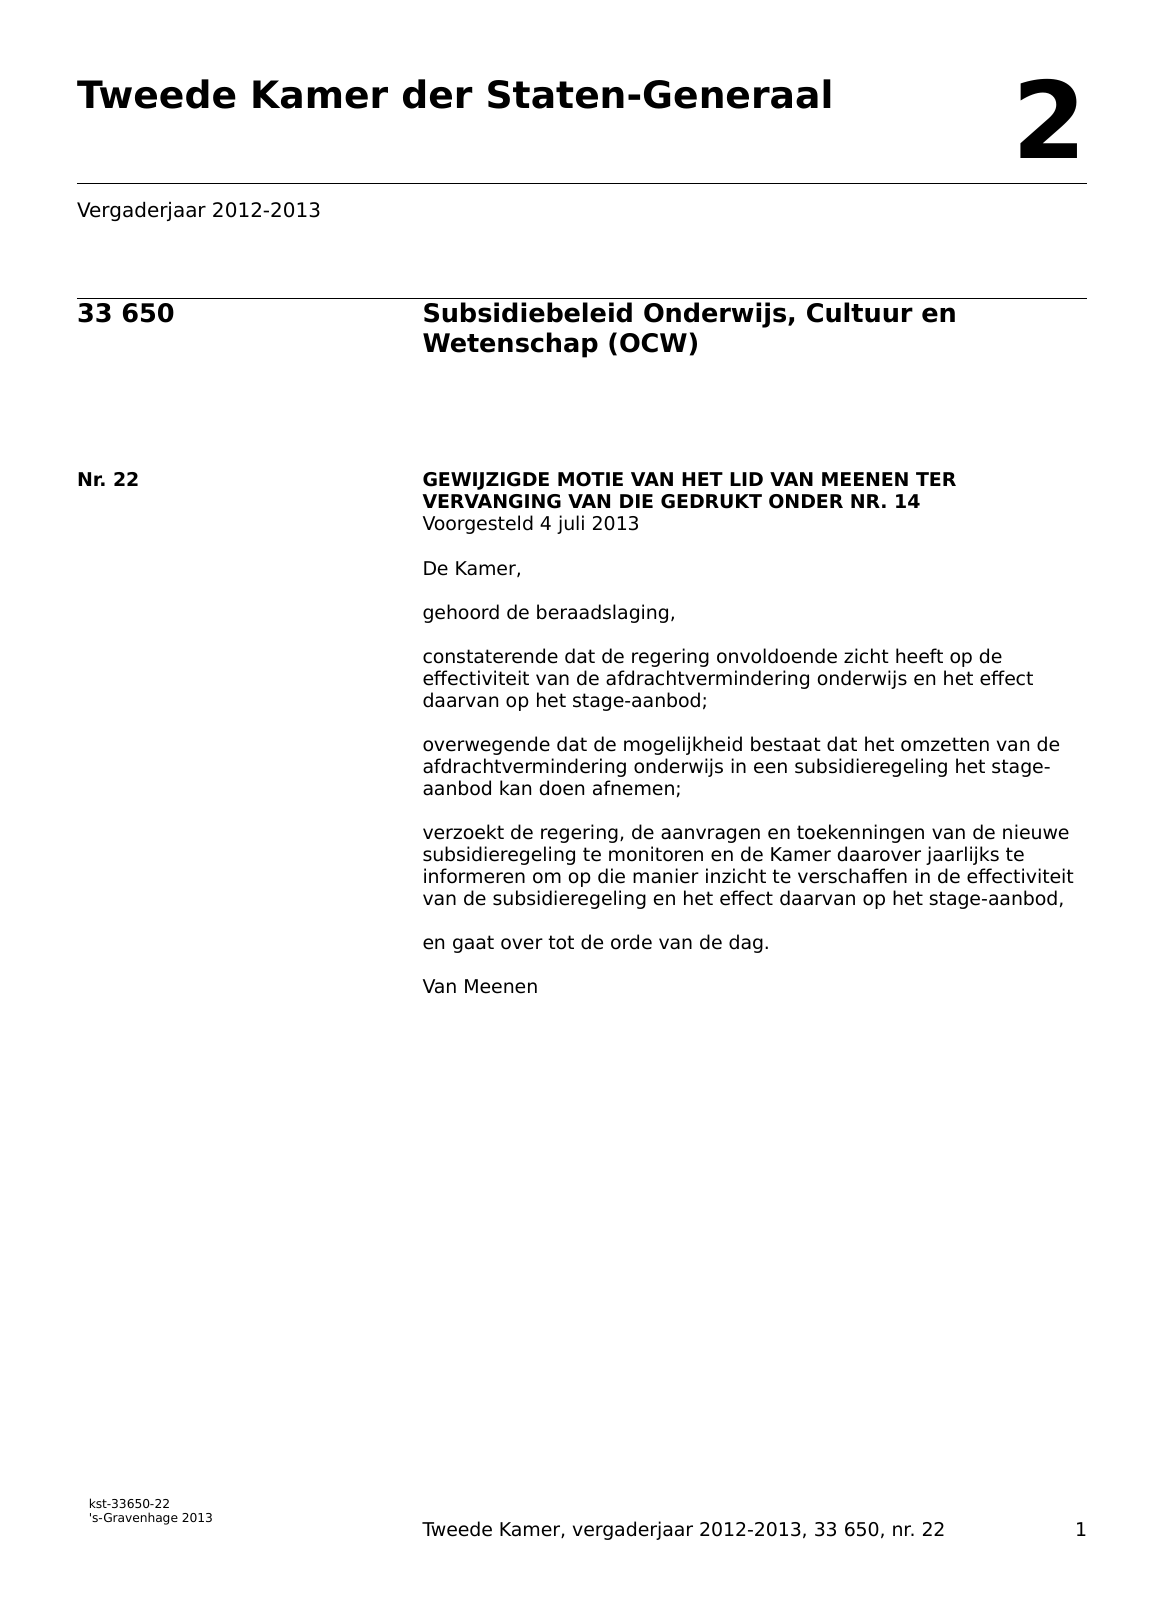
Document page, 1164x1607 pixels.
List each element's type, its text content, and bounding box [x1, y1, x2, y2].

text constaterende dat de regering onvoldoende zicht heeft op de effectiviteit van de afdrachtvermindering onderwijs en het effect daarvan op het stage-aanbod; [422, 646, 1087, 712]
table_cell Vergaderjaar 2012-2013 [77, 184, 1087, 298]
text verzoekt de regering, de aanvragen en toekenningen van de nieuwe subsidieregeling te monitoren en de Kamer daarover jaarlijks te informeren om op die manier inzicht te verschaffen in de effectiviteit van de subsidieregeling en het effect daarvan op het stage-aanbod, [422, 822, 1087, 910]
text gehoord de beraadslaging, [422, 602, 1087, 624]
text 's-Gravenhage 2013 [88, 1511, 323, 1525]
text kst-33650-22 [88, 1497, 323, 1511]
table_header 2 [886, 59, 1087, 183]
text De Kamer, [422, 557, 1087, 579]
subtitle 33 650 Subsidiebeleid Onderwijs, Cultuur en Wetenschap (OCW) [77, 299, 1087, 358]
text overwegende dat de mogelijkheid bestaat dat het omzetten van de afdrachtvermindering onderwijs in een subsidieregeling het stage-aanbod kan doen afnemen; [422, 734, 1087, 800]
text Van Meenen [422, 976, 1087, 998]
text en gaat over tot de orde van de dag. [422, 932, 1087, 954]
text Voorgesteld 4 juli 2013 [422, 513, 1087, 535]
subtitle Nr. 22 GEWIJZIGDE MOTIE VAN HET LID VAN MEENEN TER VERVANGING VAN DIE GEDRUKT ONDER NR. 14 [77, 469, 1087, 513]
table_header Tweede Kamer der Staten-Generaal [77, 59, 886, 183]
